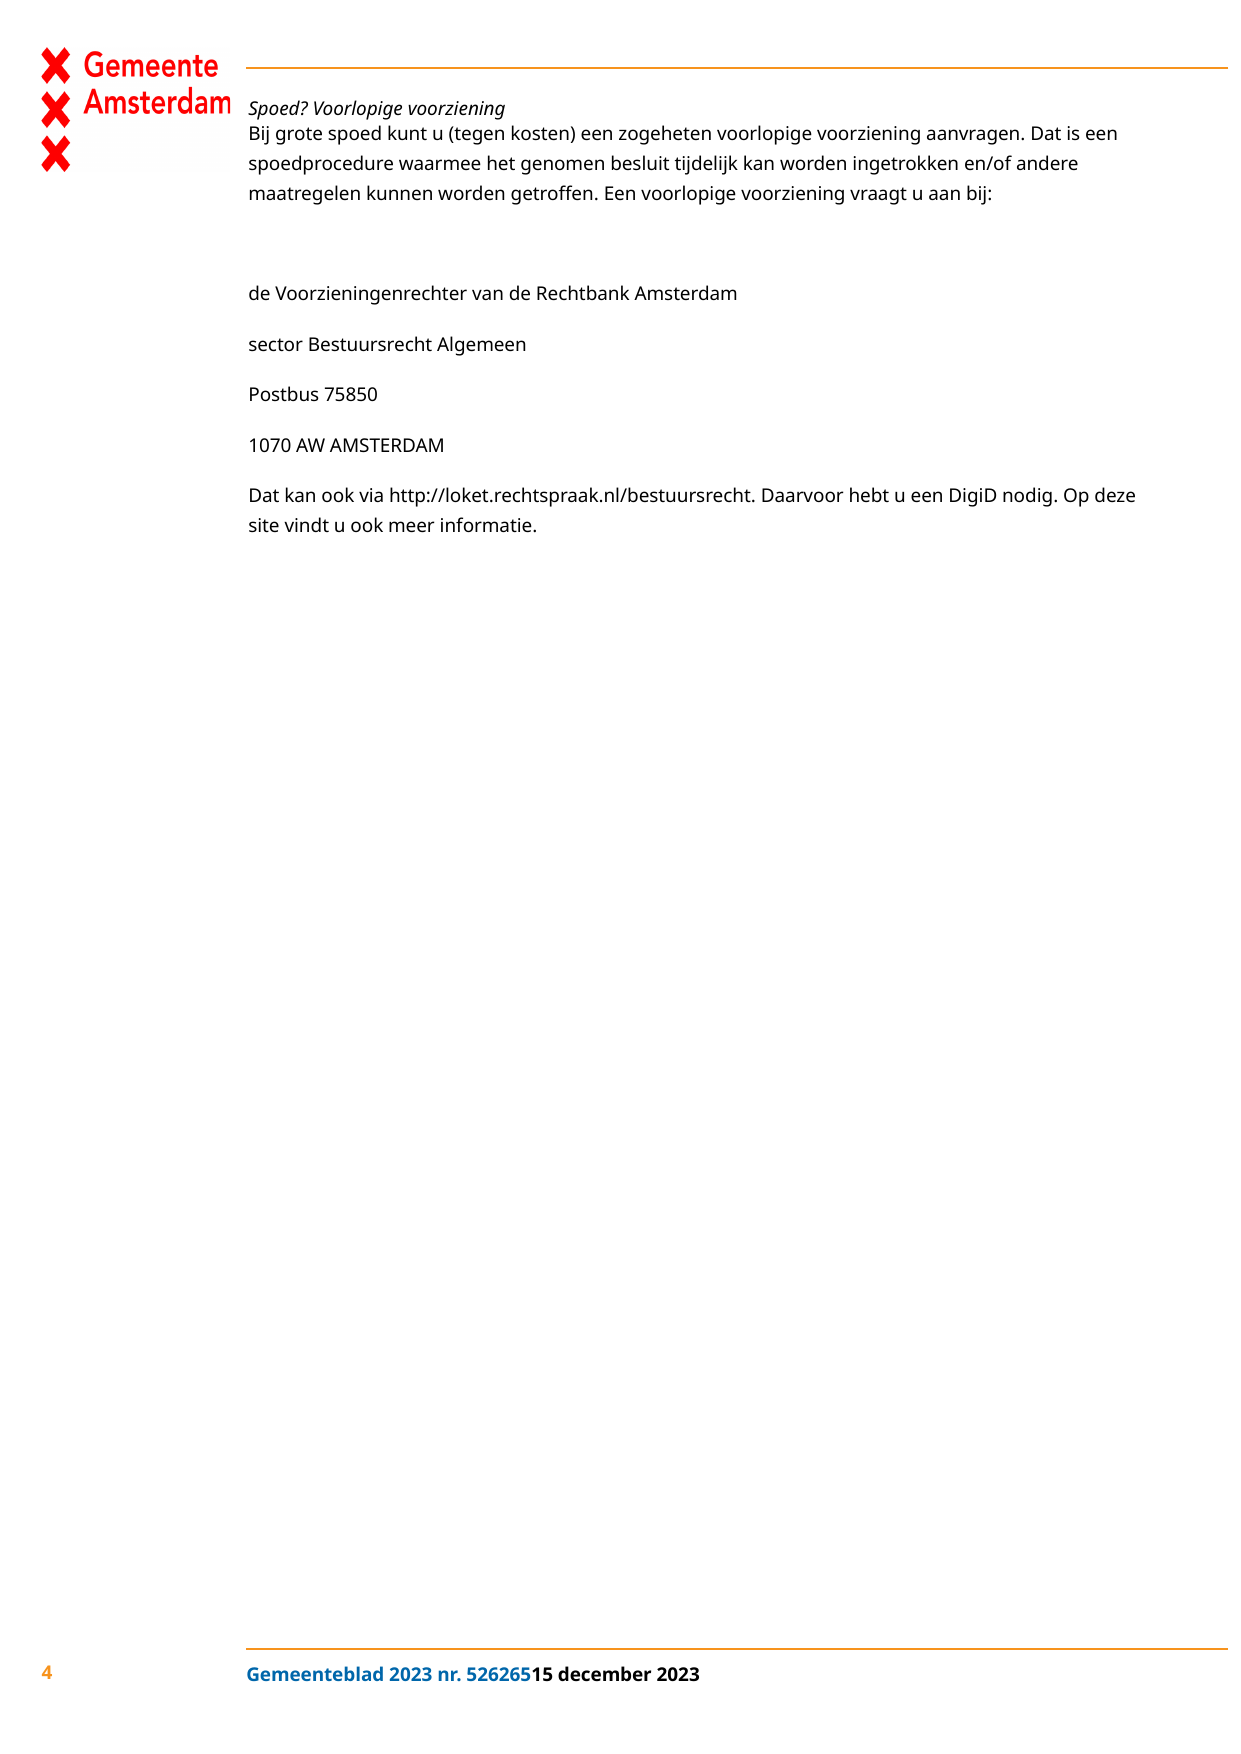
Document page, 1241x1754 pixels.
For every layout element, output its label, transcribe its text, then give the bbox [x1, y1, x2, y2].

text de Voorzieningenrechter van de Rechtbank Amsterdam [248, 281, 1152, 306]
text sector Bestuursrecht Algemeen [248, 331, 1152, 357]
text 1070 AW AMSTERDAM [248, 432, 1152, 457]
picture [41, 47, 231, 172]
text Dat kan ook via http://loket.rechtspraak.nl/bestuursrecht. Daarvoor hebt u een DigiD nodig. Op deze site vindt u ook meer informatie. [248, 482, 1152, 537]
text Bij grote spoed kunt u (tegen kosten) een zogeheten voorlopige voorziening aanvragen. Dat is een spoedprocedure waarmee het genomen besluit tijdelijk kan worden ingetrokken en/of andere maatregelen kunnen worden getroffen. Een voorlopige voorziening vraagt u aan bij: [248, 121, 1152, 205]
text Spoed? Voorlopige voorziening [248, 95, 1152, 121]
text Postbus 75850 [248, 381, 1152, 407]
